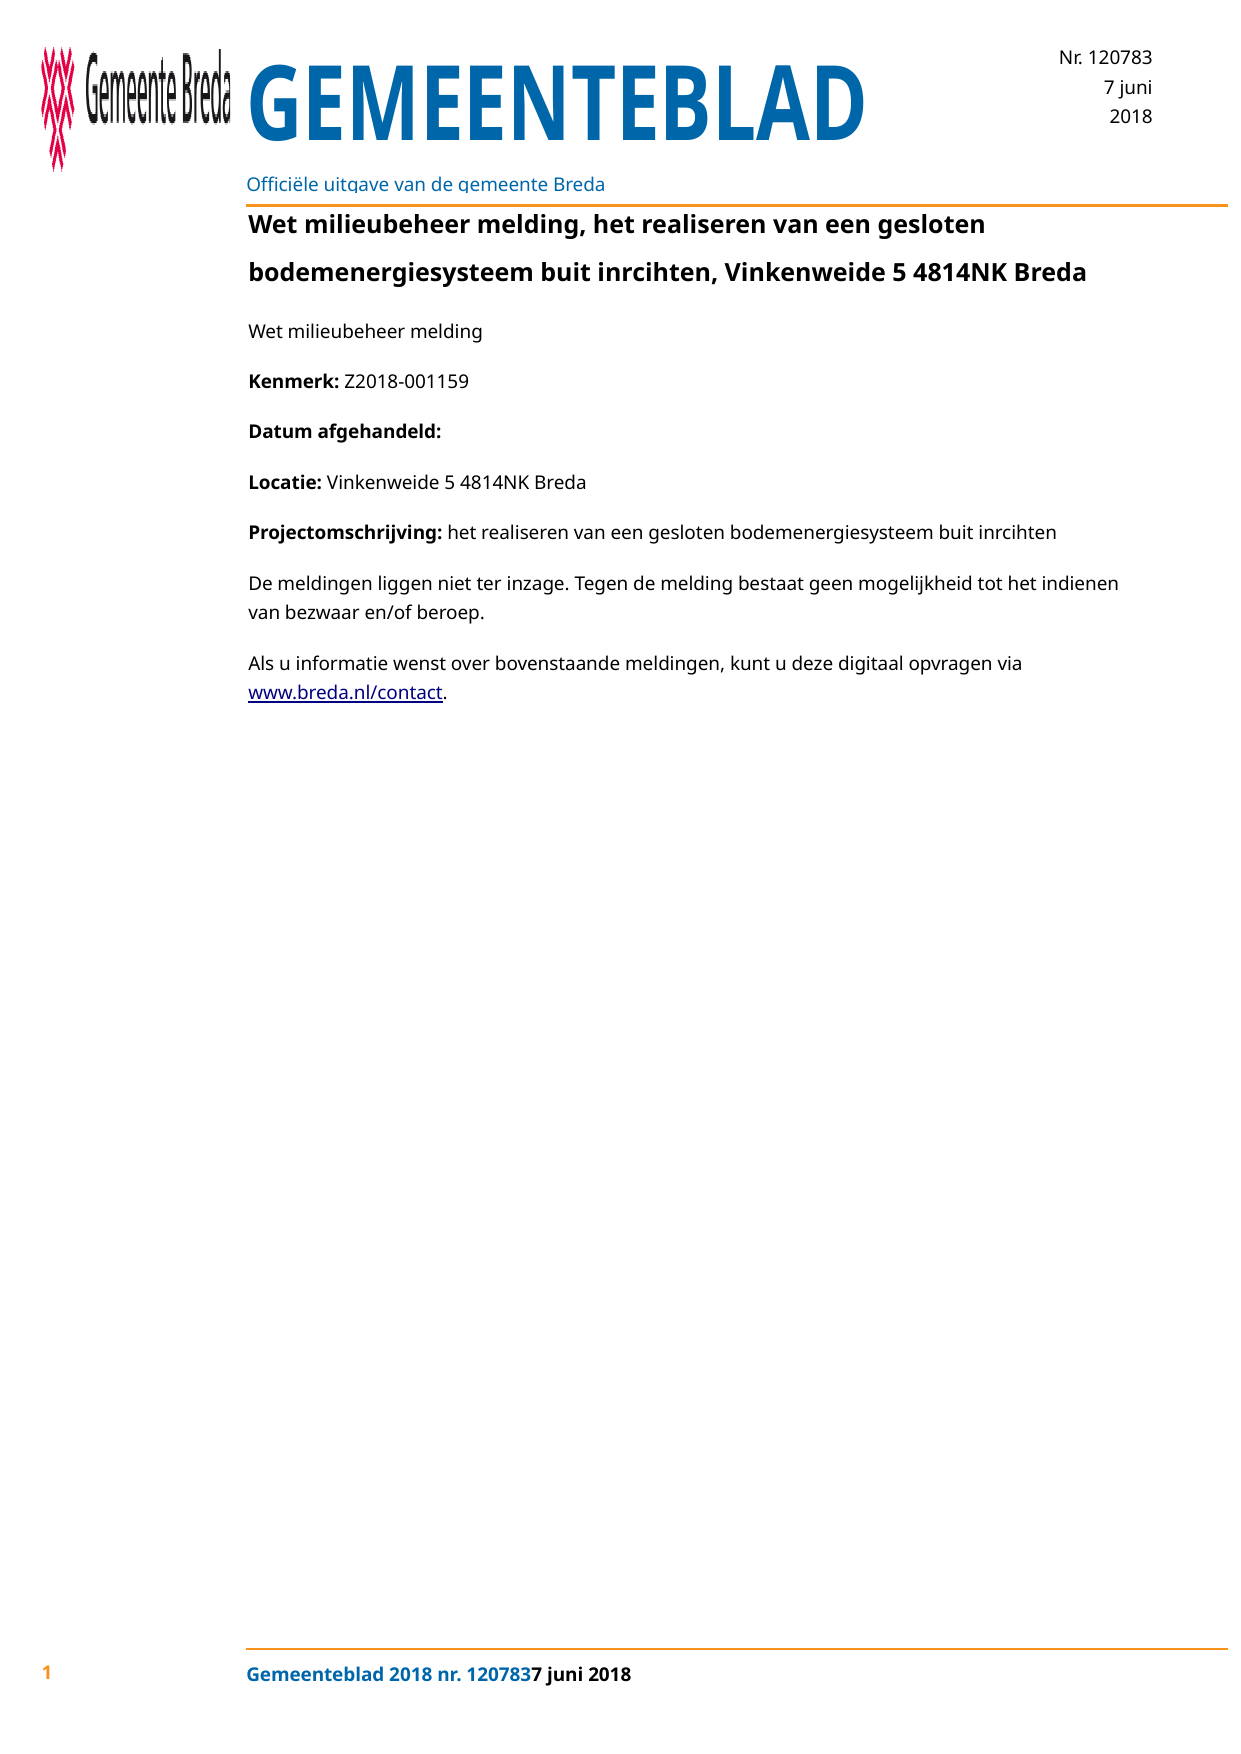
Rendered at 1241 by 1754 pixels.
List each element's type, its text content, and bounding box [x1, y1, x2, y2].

text Datum afgehandeld: [248, 419, 1152, 444]
text Wet milieubeheer melding, het realiseren van een gesloten bodemenergiesysteem buit inrcihten, Vinkenweide 5 4814NK Breda [248, 207, 1152, 288]
text De meldingen liggen niet ter inzage. Tegen de melding bestaat geen mogelijkheid tot het indienen van bezwaar en/of beroep. [248, 570, 1152, 625]
text Locatie: Vinkenweide 5 4814NK Breda [248, 469, 1152, 495]
text Als u informatie wenst over bovenstaande meldingen, kunt u deze digitaal opvragen via www.breda.nl/contact. [248, 650, 1152, 705]
text Kenmerk: Z2018-001159 [248, 368, 1152, 394]
text Projectomschrijving: het realiseren van een gesloten bodemenergiesysteem buit inrcihten [248, 519, 1152, 545]
text Wet milieubeheer melding [248, 318, 1152, 344]
picture [41, 47, 231, 172]
